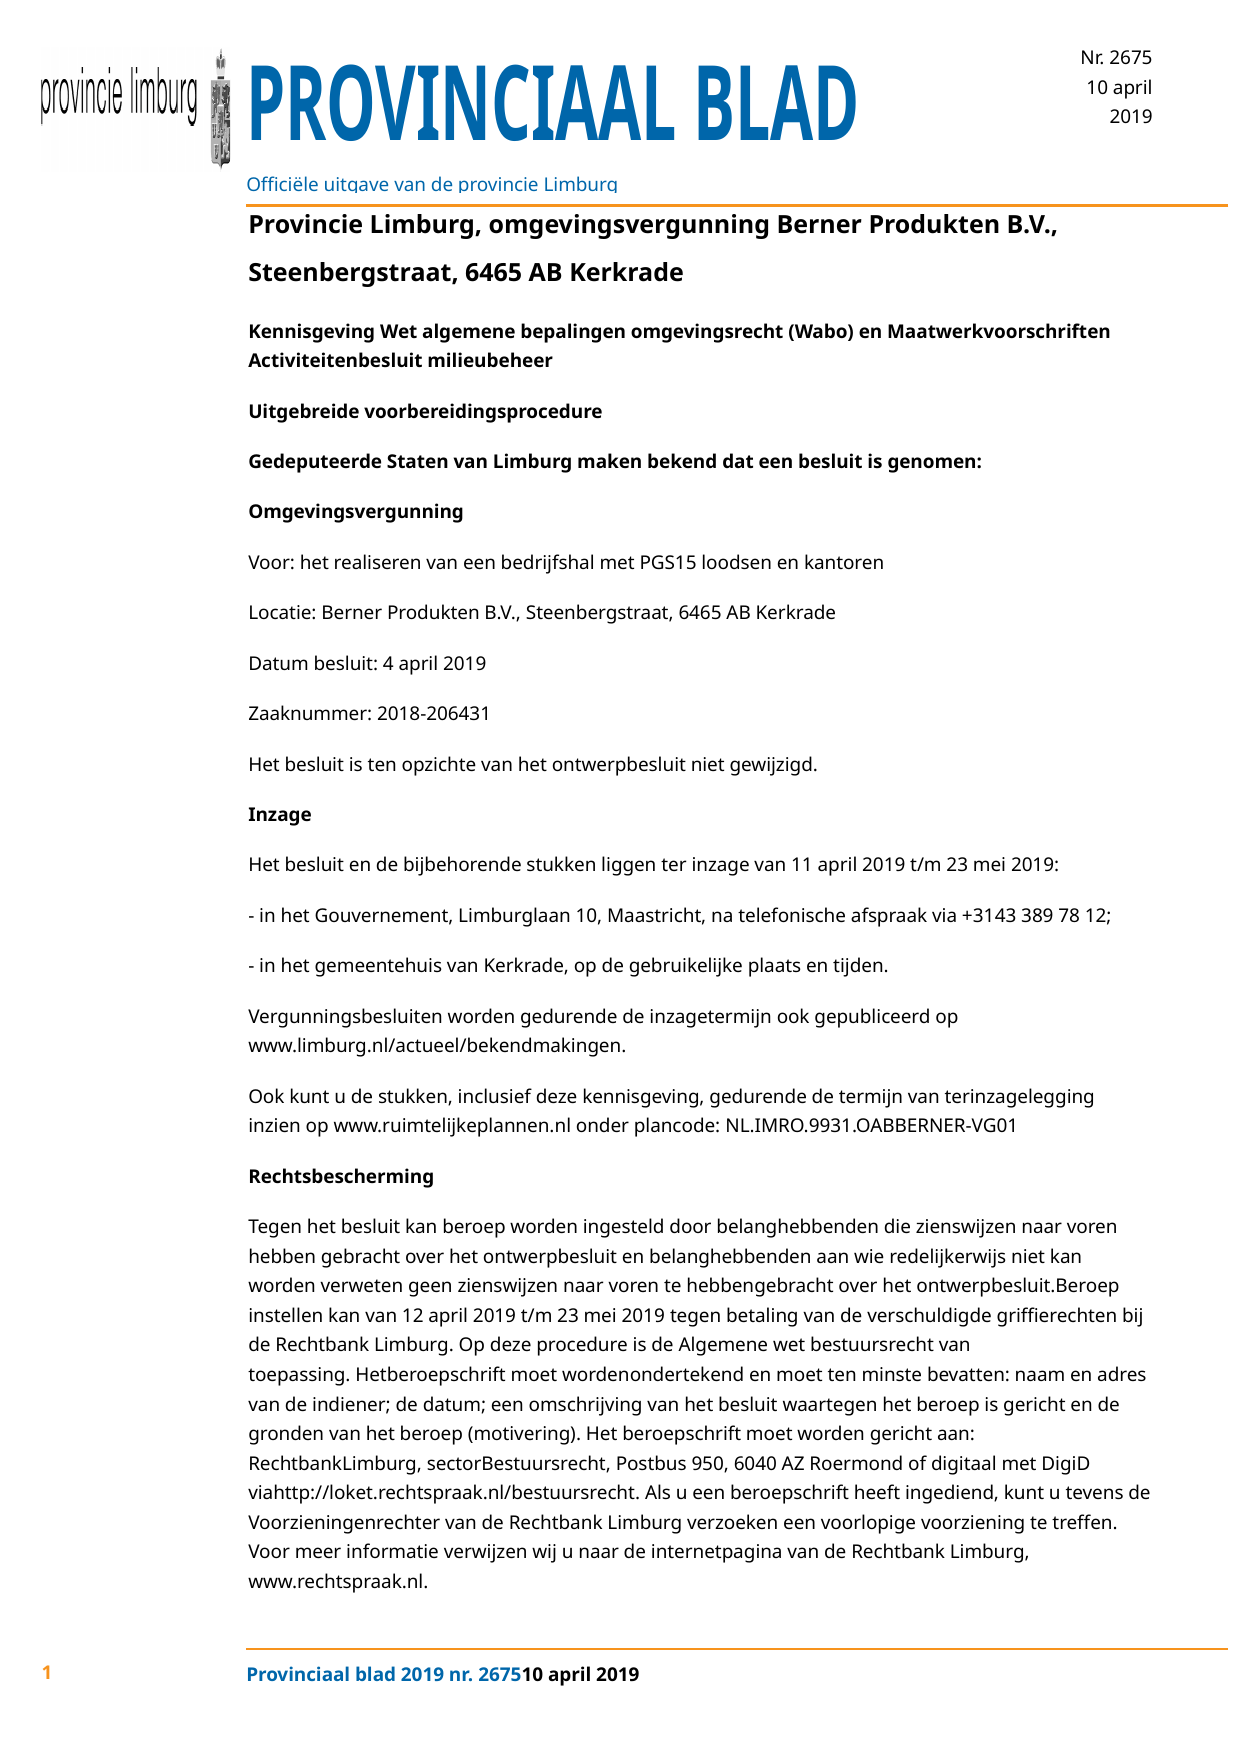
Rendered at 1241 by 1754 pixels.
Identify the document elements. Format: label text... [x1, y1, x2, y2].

text Omgevingsvergunning [248, 499, 1152, 524]
text Kennisgeving Wet algemene bepalingen omgevingsrecht (Wabo) en Maatwerkvoorschriften Activiteitenbesluit milieubeheer [248, 318, 1152, 373]
text Tegen het besluit kan beroep worden ingesteld door belanghebbenden die zienswijzen naar voren hebben gebracht over het ontwerpbesluit en belanghebbenden aan wie redelijkerwijs niet kan worden verweten geen zienswijzen naar voren te hebbengebracht over het ontwerpbesluit.Beroep instellen kan van 12 april 2019 t/m 23 mei 2019 tegen betaling van de verschuldigde griffierechten bij de Rechtbank Limburg. Op deze procedure is de Algemene wet bestuursrecht van toepassing. Hetberoepschrift moet wordenondertekend en moet ten minste bevatten: naam en adres van de indiener; de datum; een omschrijving van het besluit waartegen het beroep is gericht en de gronden van het beroep (motivering). Het beroepschrift moet worden gericht aan: RechtbankLimburg, sectorBestuursrecht, Postbus 950, 6040 AZ Roermond of digitaal met DigiD viahttp://loket.rechtspraak.nl/bestuursrecht. Als u een beroepschrift heeft ingediend, kunt u tevens de Voorzieningenrechter van de Rechtbank Limburg verzoeken een voorlopige voorziening te treffen. Voor meer informatie verwijzen wij u naar de internetpagina van de Rechtbank Limburg, www.rechtspraak.nl. [248, 1213, 1152, 1594]
text Rechtsbescherming [248, 1163, 1152, 1189]
text Voor: het realiseren van een bedrijfshal met PGS15 loodsen en kantoren [248, 549, 1152, 575]
text Inzage [248, 801, 1152, 827]
text Provincie Limburg, omgevingsvergunning Berner Produkten B.V., Steenbergstraat, 6465 AB Kerkrade [248, 207, 1152, 288]
text Vergunningsbesluiten worden gedurende de inzagetermijn ook gepubliceerd op www.limburg.nl/actueel/bekendmakingen. [248, 1003, 1152, 1058]
picture [41, 47, 231, 172]
text Zaaknummer: 2018-206431 [248, 700, 1152, 726]
text Het besluit is ten opzichte van het ontwerpbesluit niet gewijzigd. [248, 751, 1152, 777]
text Ook kunt u de stukken, inclusief deze kennisgeving, gedurende de termijn van terinzagelegging inzien op www.ruimtelijkeplannen.nl onder plancode: NL.IMRO.9931.OABBERNER-VG01 [248, 1083, 1152, 1138]
text Datum besluit: 4 april 2019 [248, 650, 1152, 676]
text Locatie: Berner Produkten B.V., Steenbergstraat, 6465 AB Kerkrade [248, 599, 1152, 625]
text Uitgebreide voorbereidingsprocedure [248, 398, 1152, 424]
text - in het Gouvernement, Limburglaan 10, Maastricht, na telefonische afspraak via +3143 389 78 12; [248, 902, 1152, 928]
text - in het gemeentehuis van Kerkrade, op de gebruikelijke plaats en tijden. [248, 952, 1152, 978]
text Gedeputeerde Staten van Limburg maken bekend dat een besluit is genomen: [248, 448, 1152, 474]
text Het besluit en de bijbehorende stukken liggen ter inzage van 11 april 2019 t/m 23 mei 2019: [248, 852, 1152, 877]
